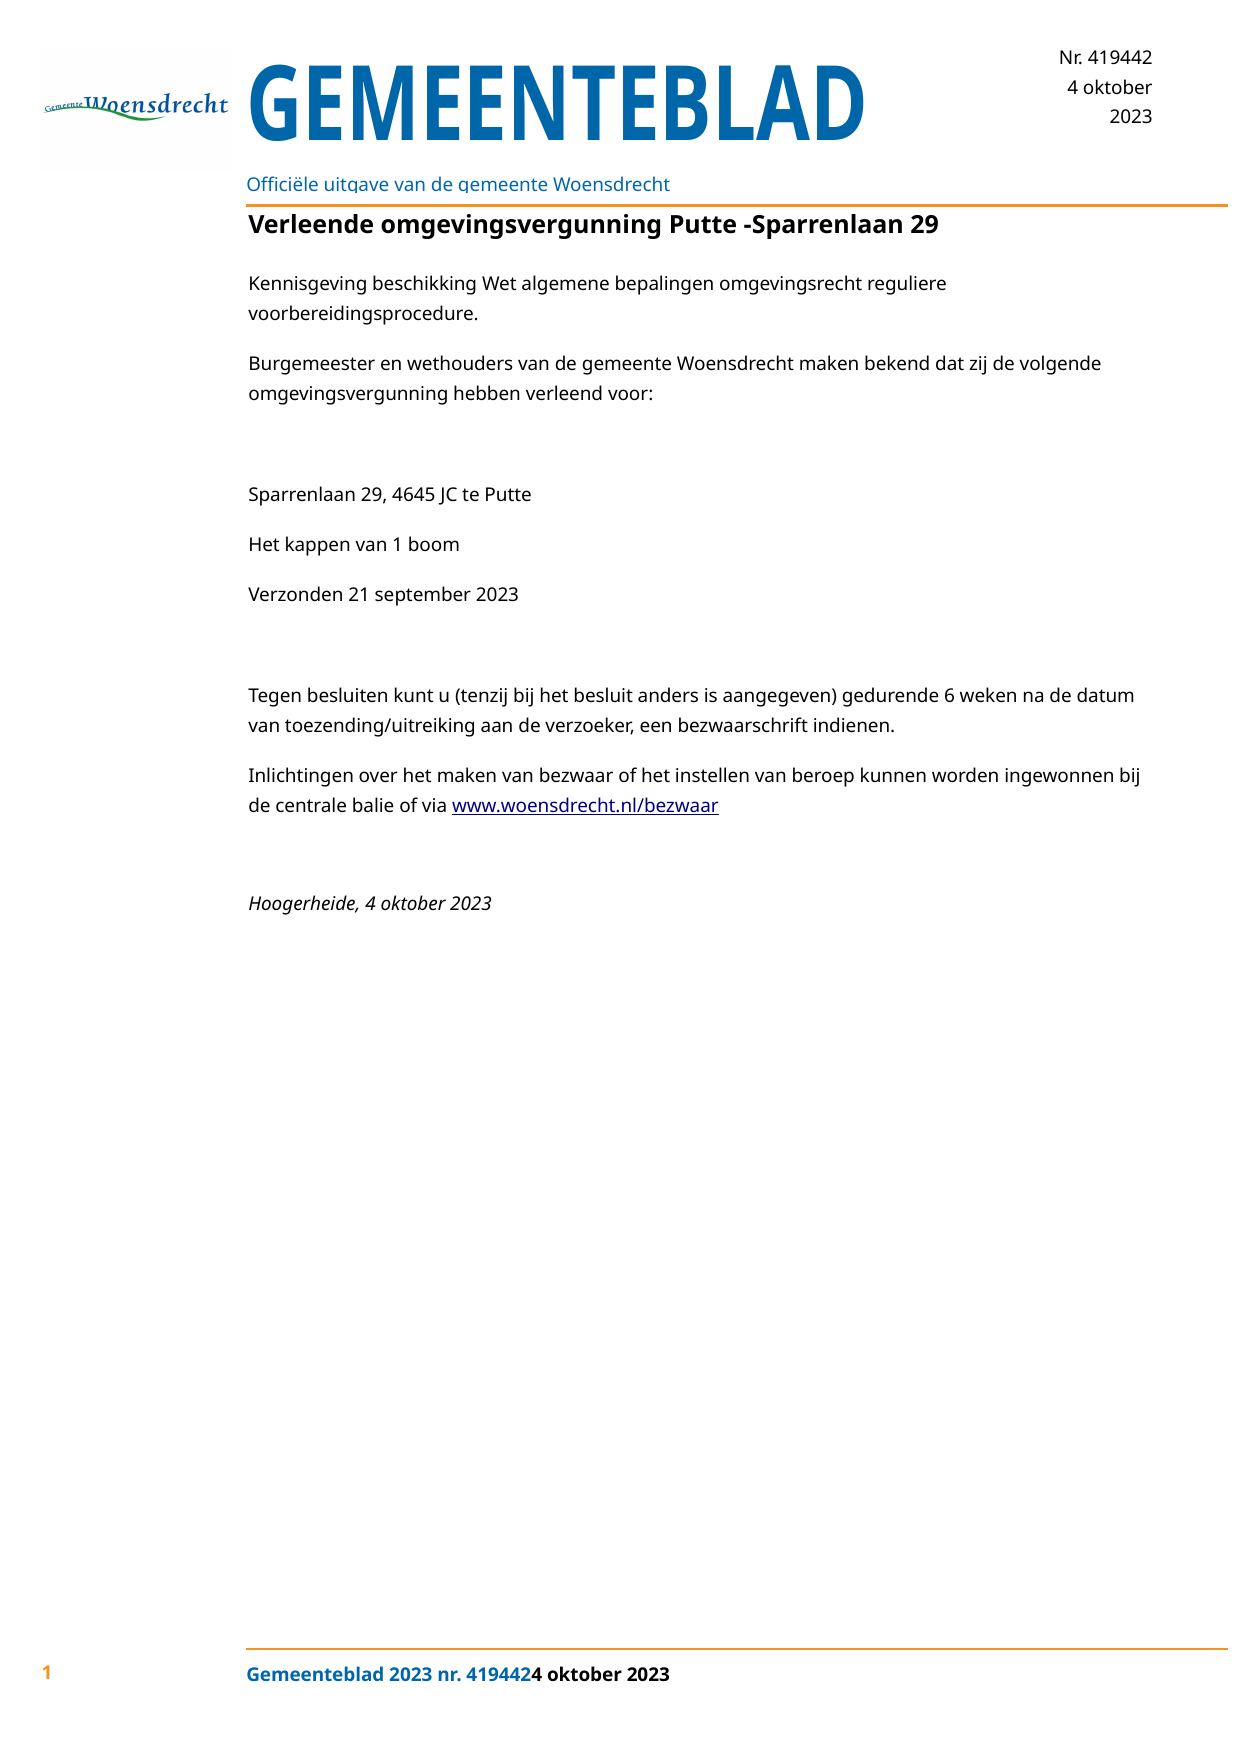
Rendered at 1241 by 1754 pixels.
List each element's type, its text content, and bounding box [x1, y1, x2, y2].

text Hoogerheide, 4 oktober 2023 [248, 890, 1152, 916]
text Sparrenlaan 29, 4645 JC te Putte [248, 481, 1152, 506]
picture [41, 47, 231, 172]
text Kennisgeving beschikking Wet algemene bepalingen omgevingsrecht reguliere voorbereidingsprocedure. [248, 270, 1152, 326]
text Verzonden 21 september 2023 [248, 582, 1152, 607]
text Verleende omgevingsvergunning Putte -Sparrenlaan 29 [248, 207, 1152, 241]
text Het kappen van 1 boom [248, 531, 1152, 557]
text Burgemeester en wethouders van de gemeente Woensdrecht maken bekend dat zij de volgende omgevingsvergunning hebben verleend voor: [248, 350, 1152, 406]
text Inlichtingen over het maken van bezwaar of het instellen van beroep kunnen worden ingewonnen bij de centrale balie of via www.woensdrecht.nl/bezwaar [248, 762, 1152, 818]
text Tegen besluiten kunt u (tenzij bij het besluit anders is aangegeven) gedurende 6 weken na de datum van toezending/uitreiking aan de verzoeker, een bezwaarschrift indienen. [248, 682, 1152, 738]
